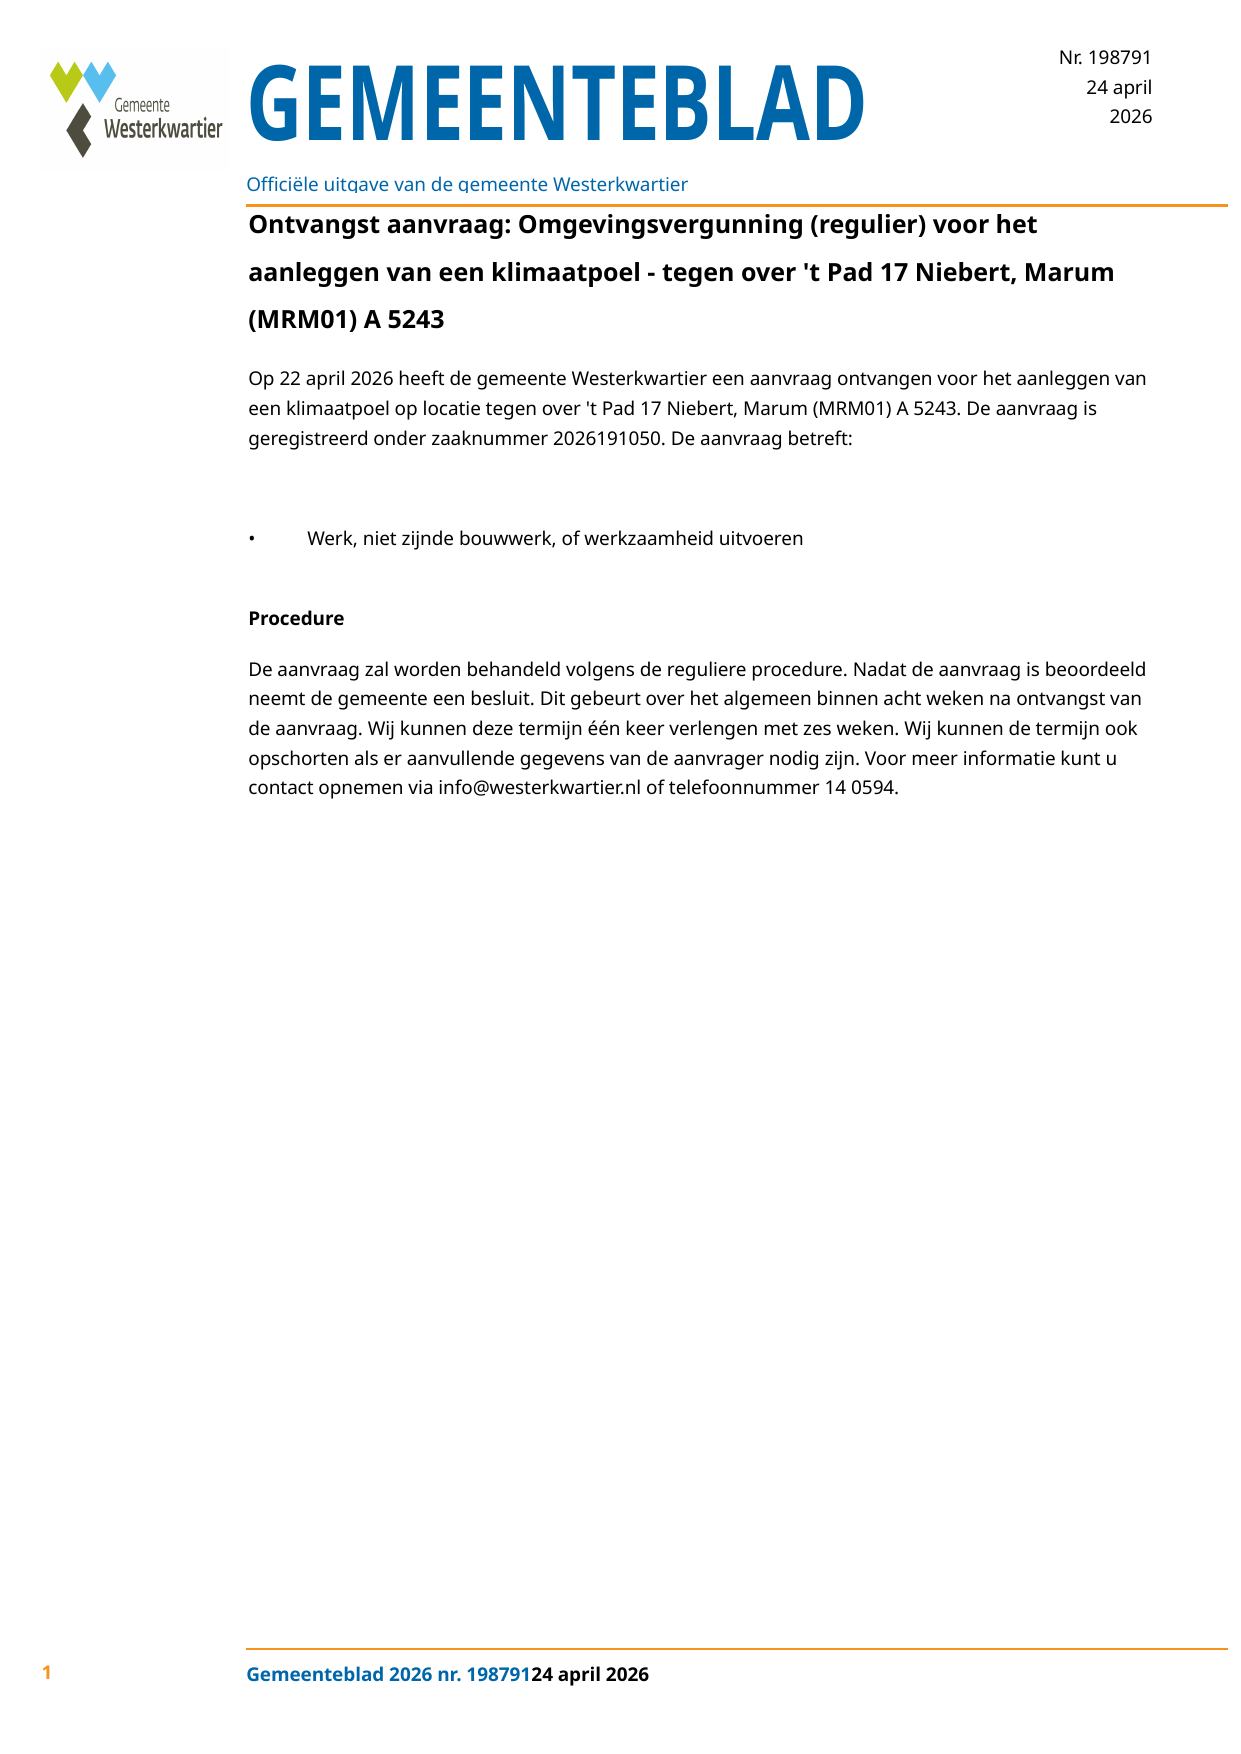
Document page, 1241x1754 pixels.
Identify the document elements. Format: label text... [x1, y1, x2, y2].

picture [41, 47, 231, 172]
text Op 22 april 2026 heeft de gemeente Westerkwartier een aanvraag ontvangen voor het aanleggen van een klimaatpoel op locatie tegen over 't Pad 17 Niebert, Marum (MRM01) A 5243. De aanvraag is geregistreerd onder zaaknummer 2026191050. De aanvraag betreft: [248, 366, 1152, 450]
list Werk, niet zijnde bouwwerk, of werkzaamheid uitvoeren [248, 526, 1152, 551]
text Procedure [248, 606, 1152, 631]
text Ontvangst aanvraag: Omgevingsvergunning (regulier) voor het aanleggen van een klimaatpoel - tegen over 't Pad 17 Niebert, Marum (MRM01) A 5243 [248, 207, 1152, 336]
text De aanvraag zal worden behandeld volgens de reguliere procedure. Nadat de aanvraag is beoordeeld neemt de gemeente een besluit. Dit gebeurt over het algemeen binnen acht weken na ontvangst van de aanvraag. Wij kunnen deze termijn één keer verlengen met zes weken. Wij kunnen de termijn ook opschorten als er aanvullende gegevens van de aanvrager nodig zijn. Voor meer informatie kunt u contact opnemen via info@westerkwartier.nl of telefoonnummer 14 0594. [248, 656, 1152, 800]
